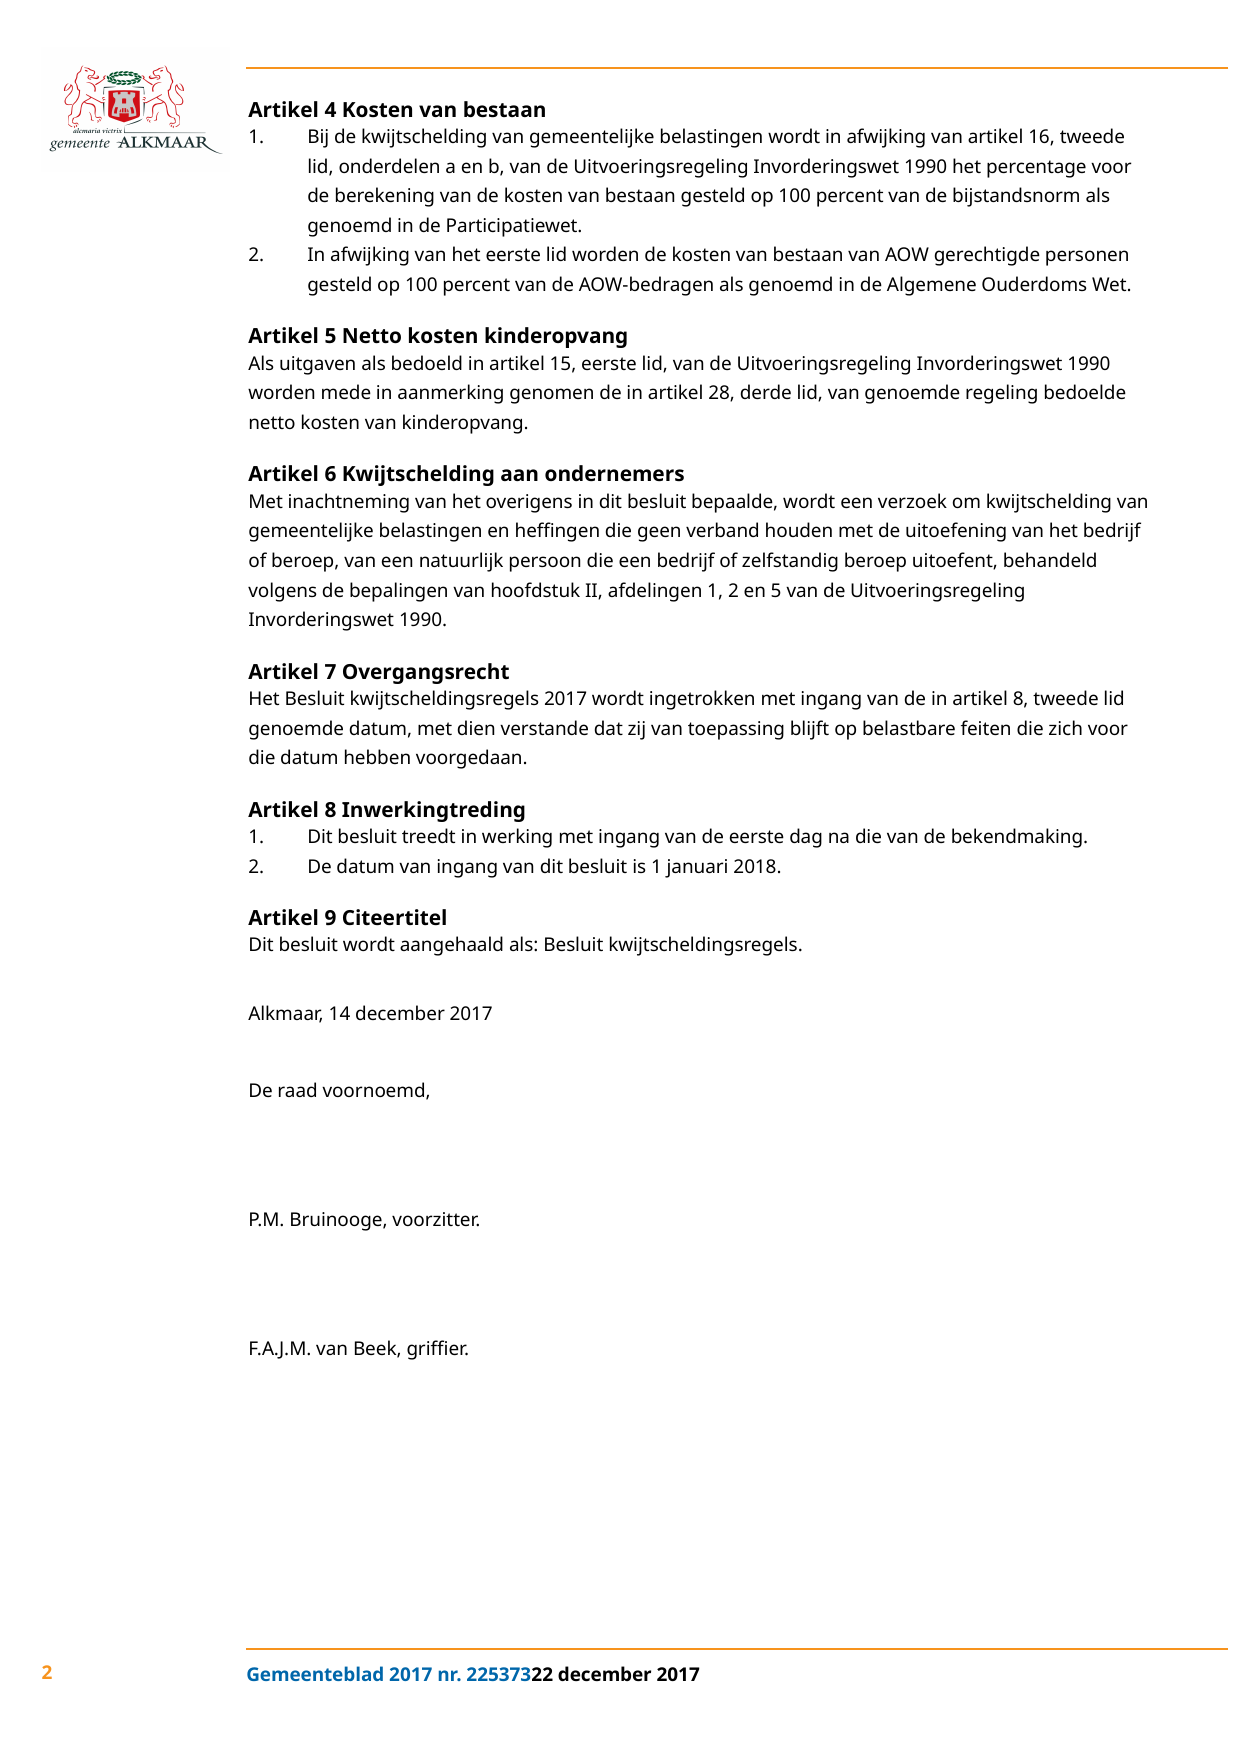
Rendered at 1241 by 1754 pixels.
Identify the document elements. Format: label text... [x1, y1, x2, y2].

list Bij de kwijtschelding van gemeentelijke belastingen wordt in afwijking van artikel 16, tweede lid, onderdelen a en b, van de Uitvoeringsregeling Invorderingswet 1990 het percentage voor de berekening van de kosten van bestaan gesteld op 100 percent van de bijstandsnorm als genoemd in de Participatiewet. [248, 123, 1152, 238]
text F.A.J.M. van Beek, griffier. [248, 1335, 1152, 1361]
text Met inachtneming van het overigens in dit besluit bepaalde, wordt een verzoek om kwijtschelding van gemeentelijke belastingen en heffingen die geen verband houden met de uitoefening van het bedrijf of beroep, van een natuurlijk persoon die een bedrijf of zelfstandig beroep uitoefent, behandeld volgens de bepalingen van hoofdstuk II, afdelingen 1, 2 en 5 van de Uitvoeringsregeling Invorderingswet 1990. [248, 488, 1152, 632]
text Artikel 4 Kosten van bestaan [248, 95, 1152, 123]
text Artikel 8 Inwerkingtreding [248, 795, 1152, 823]
text Alkmaar, 14 december 2017 [248, 1001, 1152, 1026]
text Artikel 6 Kwijtschelding aan ondernemers [248, 459, 1152, 488]
text Het Besluit kwijtscheldingsregels 2017 wordt ingetrokken met ingang van de in artikel 8, tweede lid genoemde datum, met dien verstande dat zij van toepassing blijft op belastbare feiten die zich voor die datum hebben voorgedaan. [248, 685, 1152, 770]
text P.M. Bruinooge, voorzitter. [248, 1206, 1152, 1232]
text Artikel 7 Overgangsrecht [248, 657, 1152, 685]
picture [41, 47, 231, 172]
text Als uitgaven als bedoeld in artikel 15, eerste lid, van de Uitvoeringsregeling Invorderingswet 1990 worden mede in aanmerking genomen de in artikel 28, derde lid, van genoemde regeling bedoelde netto kosten van kinderopvang. [248, 350, 1152, 435]
text De raad voornoemd, [248, 1078, 1152, 1103]
text Dit besluit wordt aangehaald als: Besluit kwijtscheldingsregels. [248, 932, 1152, 957]
text Artikel 9 Citeertitel [248, 903, 1152, 932]
text Artikel 5 Netto kosten kinderopvang [248, 322, 1152, 350]
list Dit besluit treedt in werking met ingang van de eerste dag na die van de bekendmaking. [248, 823, 1152, 849]
list In afwijking van het eerste lid worden de kosten van bestaan van AOW gerechtigde personen gesteld op 100 percent van de AOW-bedragen als genoemd in de Algemene Ouderdoms Wet. [248, 242, 1152, 297]
list De datum van ingang van dit besluit is 1 januari 2018. [248, 853, 1152, 878]
